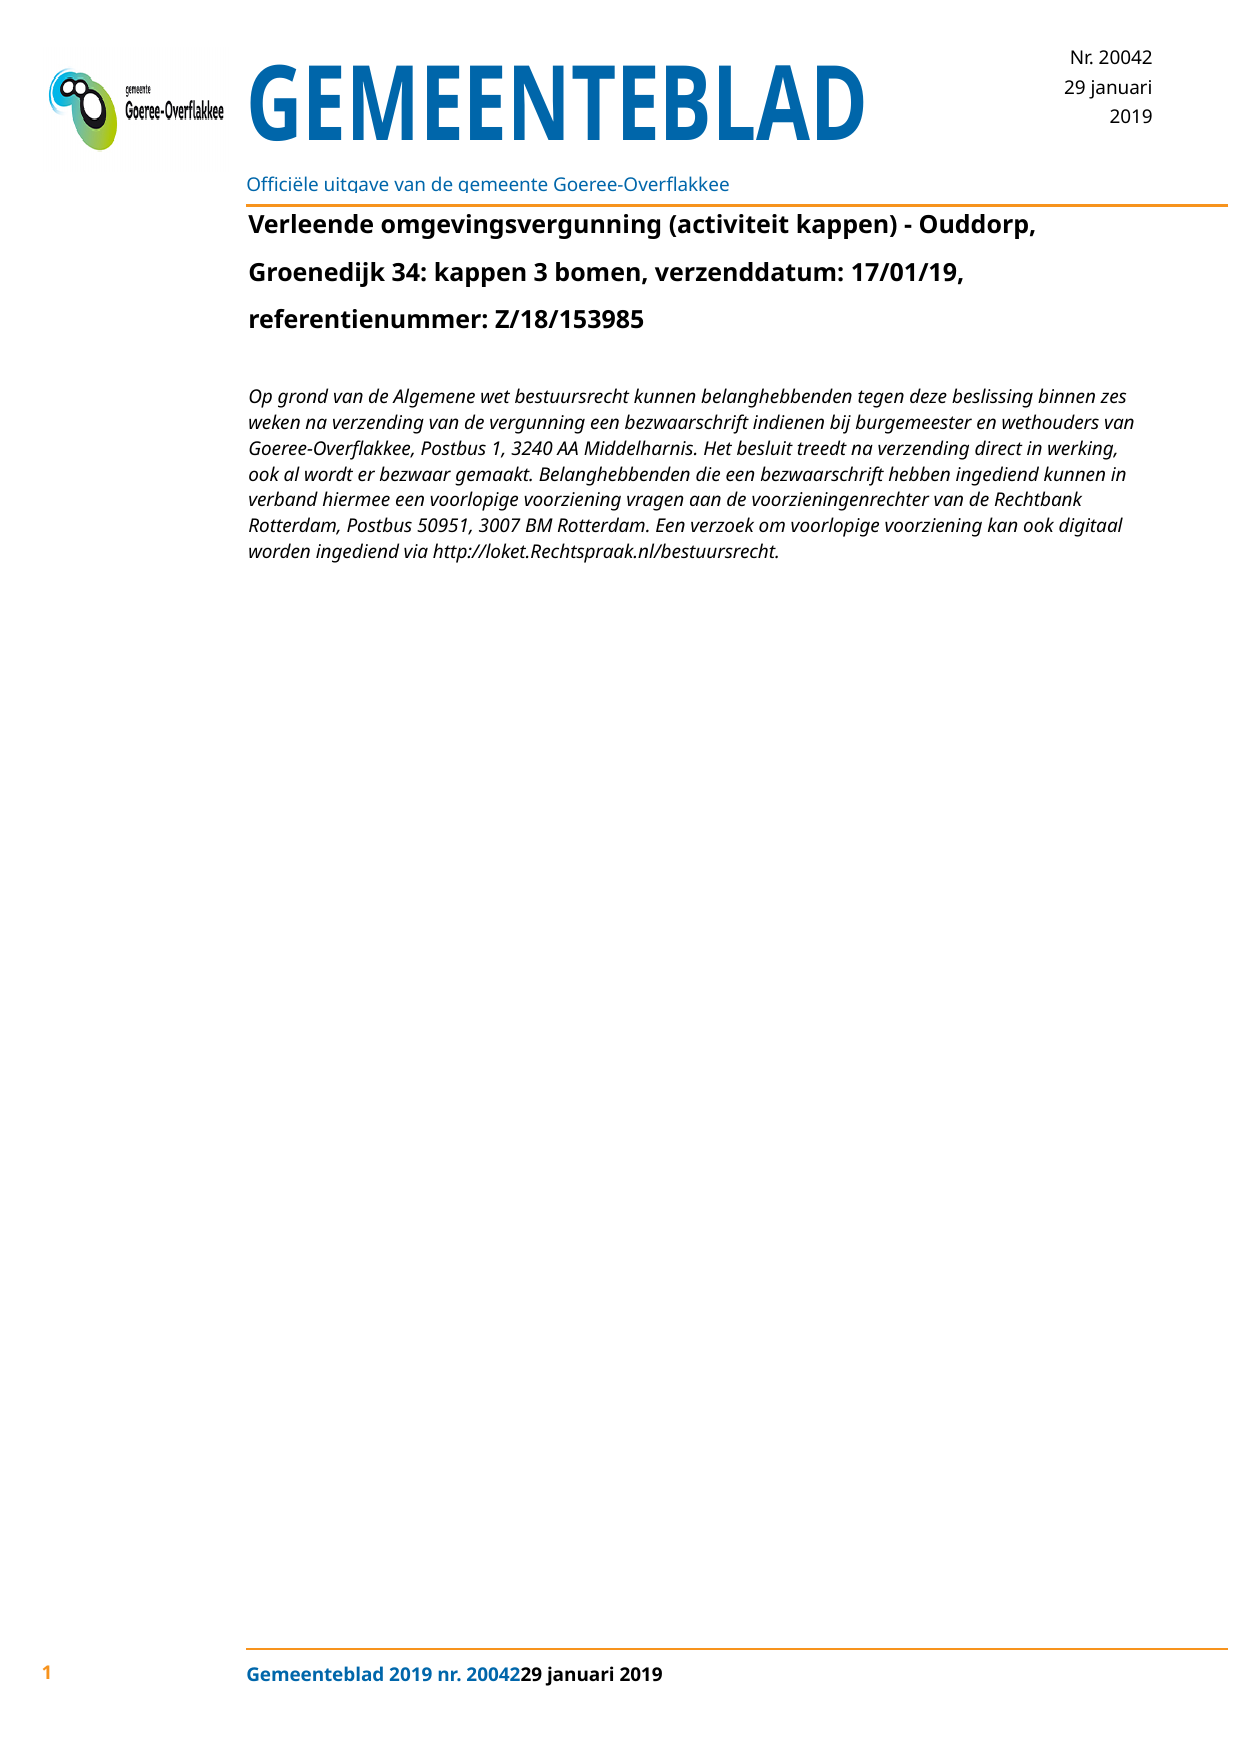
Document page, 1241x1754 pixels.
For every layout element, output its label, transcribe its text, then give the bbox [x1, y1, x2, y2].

text Op grond van de Algemene wet bestuursrecht kunnen belanghebbenden tegen deze beslissing binnen zes weken na verzending van de vergunning een bezwaarschrift indienen bij burgemeester en wethouders van Goeree-Overflakkee, Postbus 1, 3240 AA Middelharnis. Het besluit treedt na verzending direct in werking, ook al wordt er bezwaar gemaakt. Belanghebbenden die een bezwaarschrift hebben ingediend kunnen in verband hiermee een voorlopige voorziening vragen aan de voorzieningenrechter van de Rechtbank Rotterdam, Postbus 50951, 3007 BM Rotterdam. Een verzoek om voorlopige voorziening kan ook digitaal worden ingediend via http://loket.Rechtspraak.nl/bestuursrecht. [248, 384, 1152, 564]
text Verleende omgevingsvergunning (activiteit kappen) - Ouddorp, Groenedijk 34: kappen 3 bomen, verzenddatum: 17/01/19, referentienummer: Z/18/153985 [248, 207, 1152, 336]
picture [41, 47, 231, 172]
